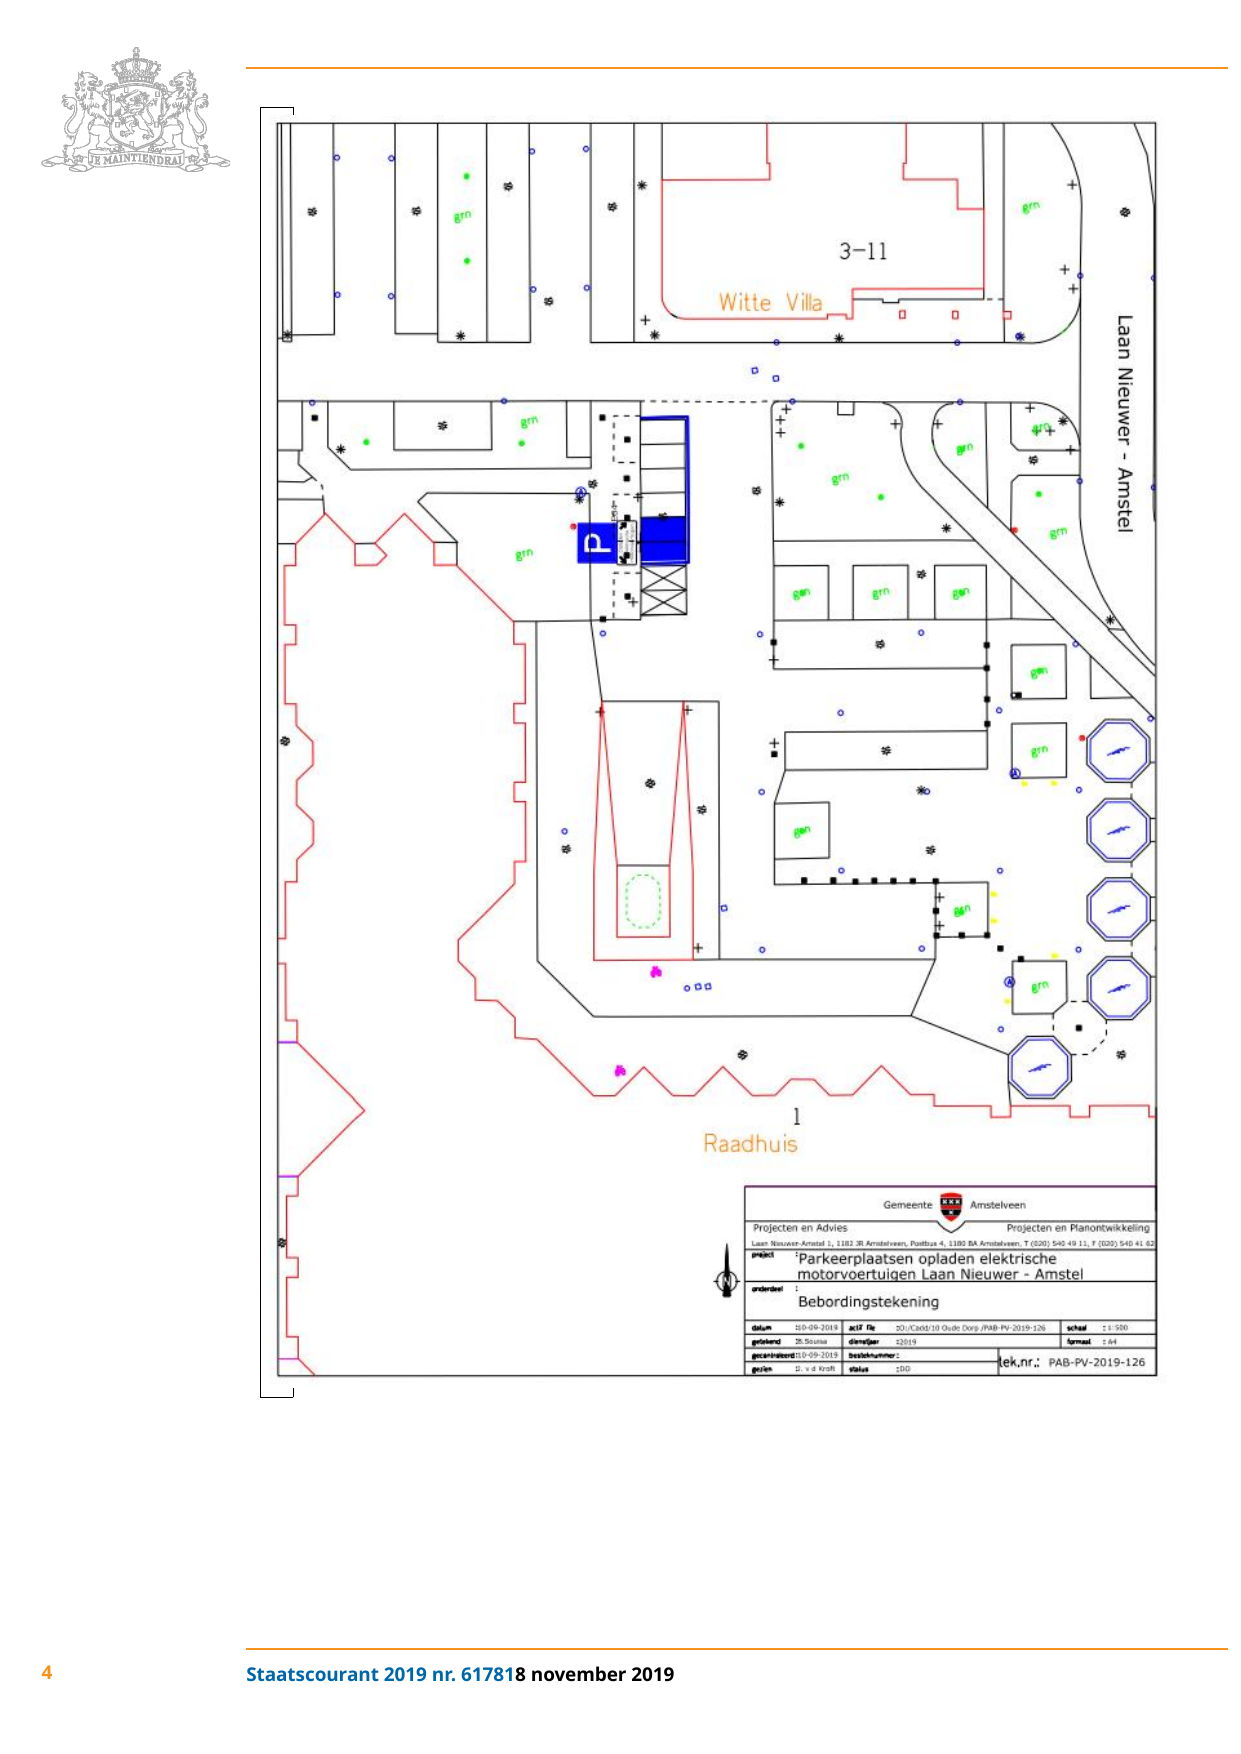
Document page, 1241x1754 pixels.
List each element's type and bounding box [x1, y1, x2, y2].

picture [41, 47, 231, 172]
picture [268, 115, 1173, 1388]
